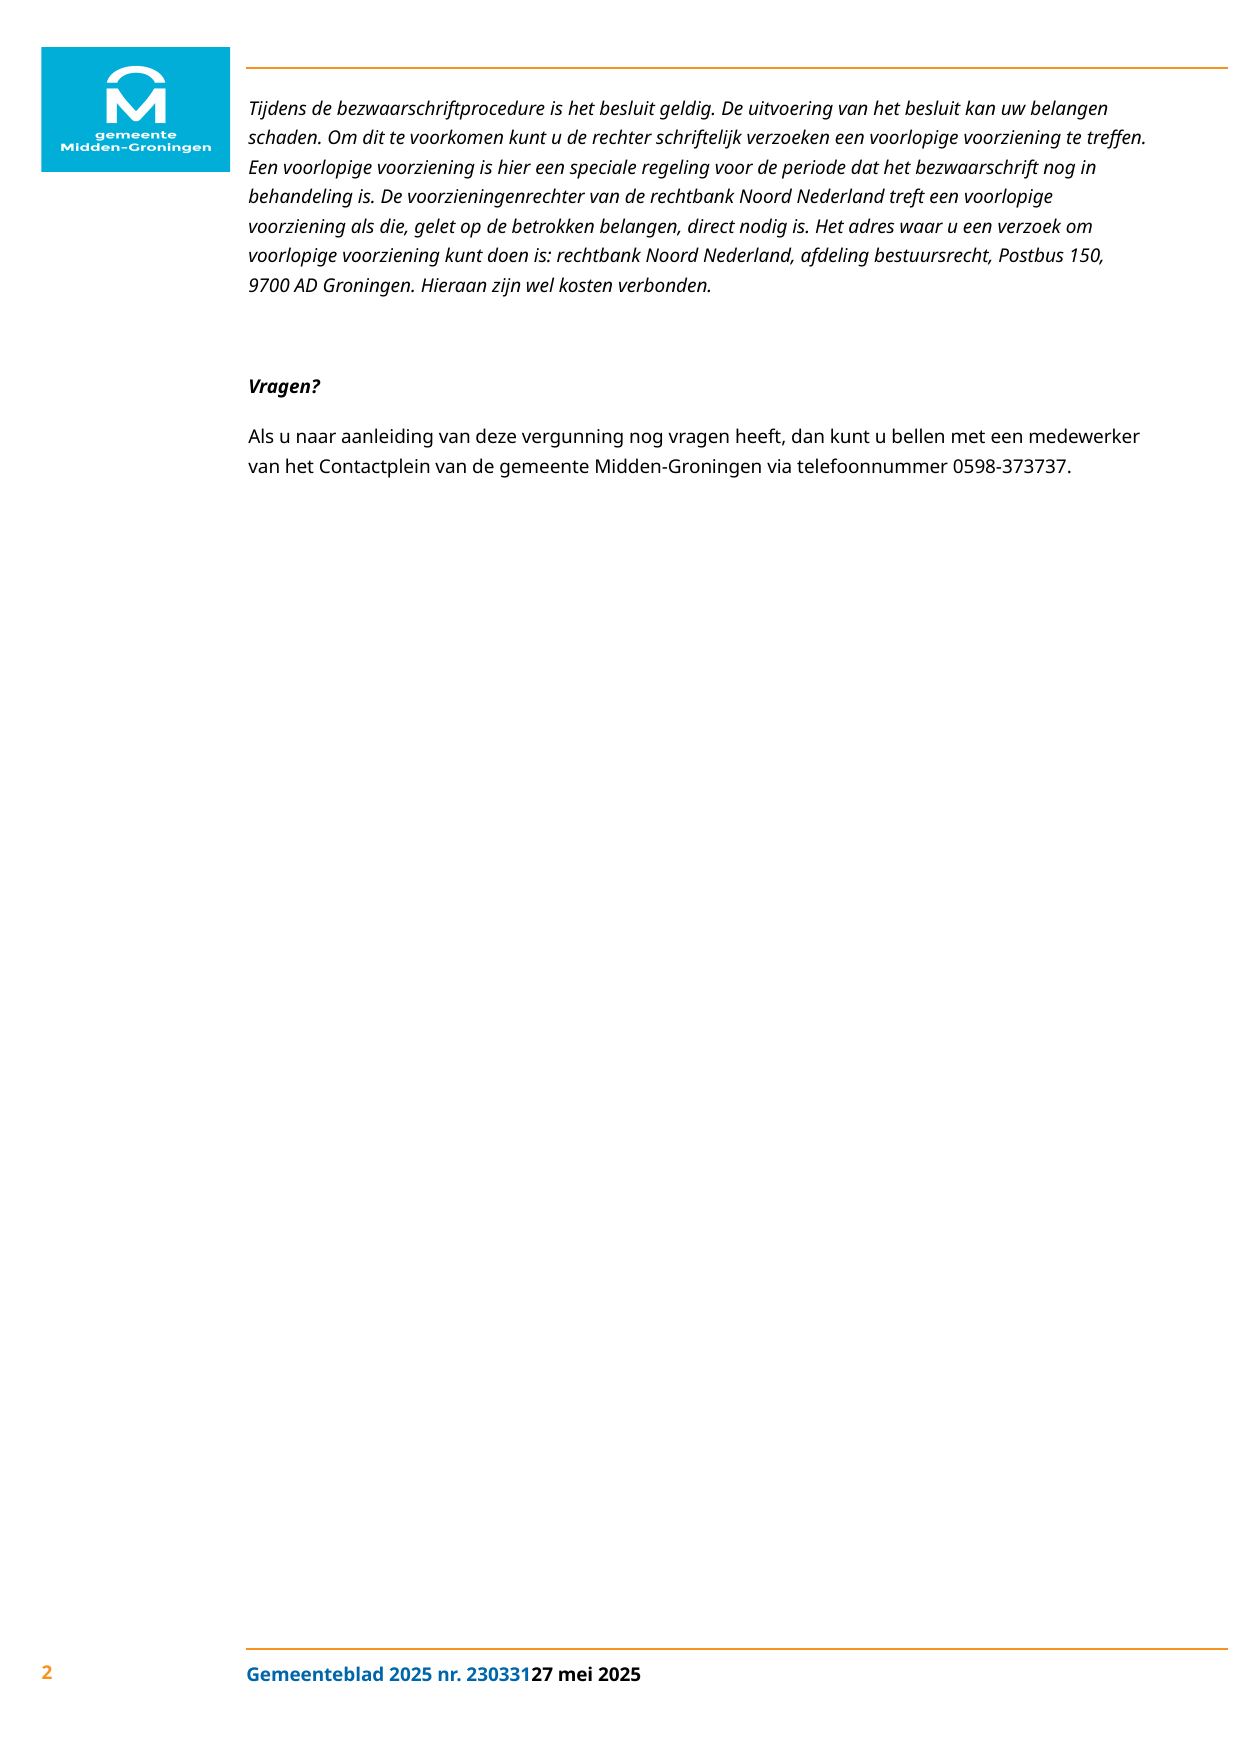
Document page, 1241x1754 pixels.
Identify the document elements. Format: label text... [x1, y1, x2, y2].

picture [107, 89, 165, 122]
picture [184, 146, 190, 153]
picture [108, 66, 164, 82]
text Als u naar aanleiding van deze vergunning nog vragen heeft, dan kunt u bellen met een medewerker van het Contactplein van de gemeente Midden-Groningen via telefoonnummer 0598-373737. [248, 423, 1152, 479]
text Tijdens de bezwaarschriftprocedure is het besluit geldig. De uitvoering van het besluit kan uw belangen schaden. Om dit te voorkomen kunt u de rechter schriftelijk verzoeken een voorlopige voorziening te treffen. Een voorlopige voorziening is hier een speciale regeling voor de periode dat het bezwaarschrift nog in behandeling is. De voorzieningenrechter van de rechtbank Noord Nederland treft een voorlopige voorziening als die, gelet op de betrokken belangen, direct nodig is. Het adres waar u een verzoek om voorlopige voorziening kunt doen is: rechtbank Noord Nederland, afdeling bestuursrecht, Postbus 150, 9700 AD Groningen. Hieraan zijn wel kosten verbonden. [248, 95, 1152, 298]
text Vragen? [248, 373, 1152, 399]
